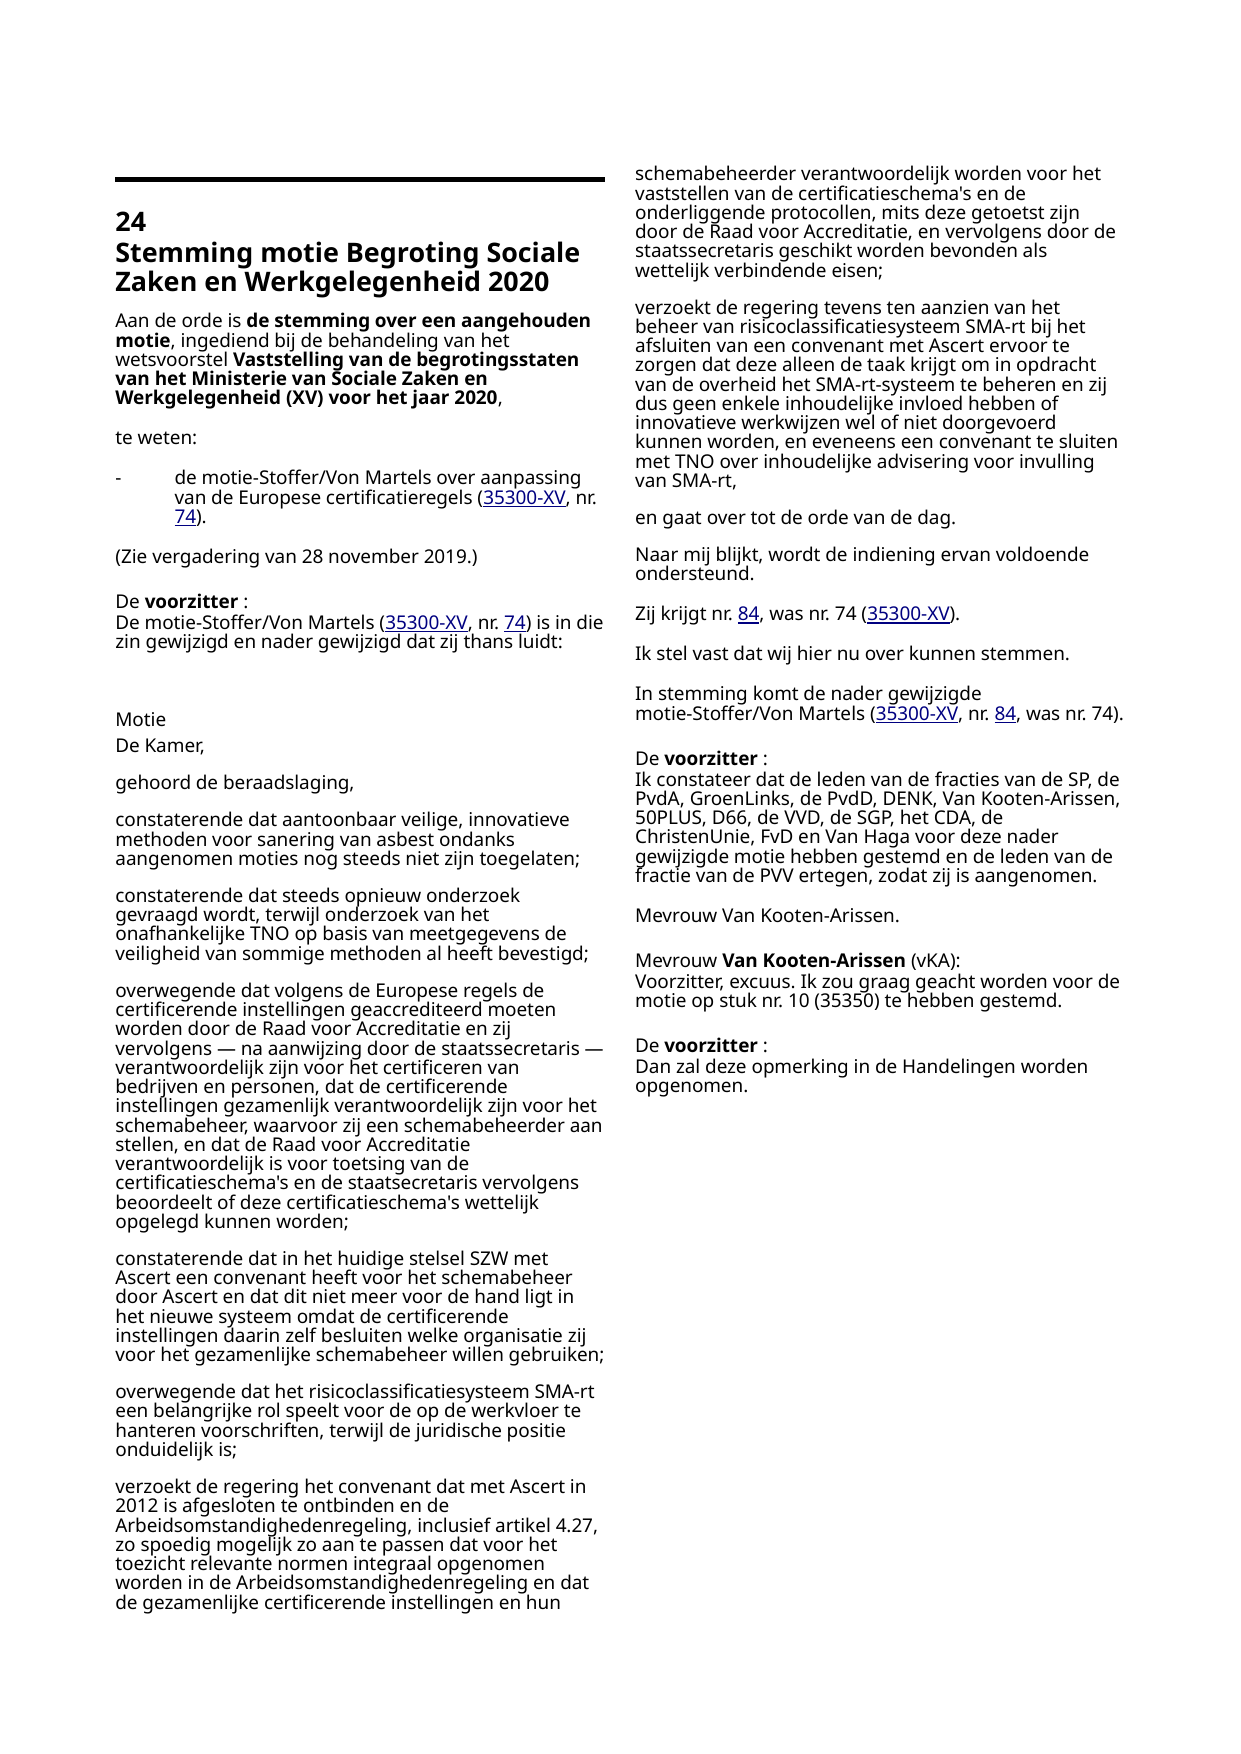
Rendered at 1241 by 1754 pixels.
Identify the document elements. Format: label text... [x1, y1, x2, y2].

text De Kamer, [115, 737, 605, 757]
text verzoekt de regering het convenant dat met Ascert in 2012 is afgesloten te ontbinden en de Arbeidsomstandighedenregeling, inclusief artikel 4.27, zo spoedig mogelijk zo aan te passen dat voor het toezicht relevante normen integraal opgenomen worden in de Arbeidsomstandighedenregeling en dat de gezamenlijke certificerende instellingen en hun [115, 1478, 605, 1613]
text schemabeheerder verantwoordelijk worden voor het vaststellen van de certificatieschema's en de onderliggende protocollen, mits deze getoetst zijn door de Raad voor Accreditatie, en vervolgens door de staatssecretaris geschikt worden bevonden als wettelijk verbindende eisen; [635, 165, 1125, 281]
text constaterende dat aantoonbaar veilige, innovatieve methoden voor sanering van asbest ondanks aangenomen moties nog steeds niet zijn toegelaten; [115, 811, 605, 869]
text Aan de orde is de stemming over een aangehouden motie, ingediend bij de behandeling van het wetsvoorstel Vaststelling van de begrotingsstaten van het Ministerie van Sociale Zaken en Werkgelegenheid (XV) voor het jaar 2020, [115, 312, 605, 409]
text constaterende dat in het huidige stelsel SZW met Ascert een convenant heeft voor het schemabeheer door Ascert en dat dit niet meer voor de hand ligt in het nieuwe systeem omdat de certificerende instellingen daarin zelf besluiten welke organisatie zij voor het gezamenlijke schemabeheer willen gebruiken; [115, 1250, 605, 1366]
text overwegende dat volgens de Europese regels de certificerende instellingen geaccrediteerd moeten worden door de Raad voor Accreditatie en zij vervolgens — na aanwijzing door de staatssecretaris — verantwoordelijk zijn voor het certificeren van bedrijven en personen, dat de certificerende instellingen gezamenlijk verantwoordelijk zijn voor het schemabeheer, waarvoor zij een schemabeheerder aan stellen, en dat de Raad voor Accreditatie verantwoordelijk is voor toetsing van de certificatieschema's en de staatsecretaris vervolgens beoordeelt of deze certificatieschema's wettelijk opgelegd kunnen worden; [115, 982, 605, 1232]
text Ik constateer dat de leden van de fracties van de SP, de PvdA, GroenLinks, de PvdD, DENK, Van Kooten-Arissen, 50PLUS, D66, de VVD, de SGP, het CDA, de ChristenUnie, FvD en Van Haga voor deze nader gewijzigde motie hebben gestemd en de leden van de fractie van de PVV ertegen, zodat zij is aangenomen. [635, 771, 1125, 886]
text Stemming motie Begroting Sociale Zaken en Werkgelegenheid 2020 [115, 239, 605, 312]
text Mevrouw Van Kooten-Arissen (vKA): [635, 947, 1125, 973]
text Ik stel vast dat wij hier nu over kunnen stemmen. [635, 645, 1125, 664]
text te weten: [115, 429, 605, 449]
list de motie-Stoffer/Von Martels over aanpassing van de Europese certificatieregels (35300-XV, nr. 74). [115, 469, 605, 527]
text Zij krijgt nr. 84, was nr. 74 (35300-XV). [635, 605, 1125, 624]
text constaterende dat steeds opnieuw onderzoek gevraagd wordt, terwijl onderzoek van het onafhankelijke TNO op basis van meetgegevens de veiligheid van sommige methoden al heeft bevestigd; [115, 887, 605, 964]
text Naar mij blijkt, wordt de indiening ervan voldoende ondersteund. [635, 546, 1125, 584]
text De motie-Stoffer/Von Martels (35300-XV, nr. 74) is in die zin gewijzigd en nader gewijzigd dat zij thans luidt: [115, 614, 605, 652]
text De voorzitter : [115, 588, 605, 614]
text (Zie vergadering van 28 november 2019.) [115, 548, 605, 567]
text Mevrouw Van Kooten-Arissen. [635, 907, 1125, 926]
text De voorzitter : [635, 1032, 1125, 1058]
text Dan zal deze opmerking in de Handelingen worden opgenomen. [635, 1058, 1125, 1096]
text verzoekt de regering tevens ten aanzien van het beheer van risicoclassificatiesysteem SMA-rt bij het afsluiten van een convenant met Ascert ervoor te zorgen dat deze alleen de taak krijgt om in opdracht van de overheid het SMA-rt-systeem te beheren en zij dus geen enkele inhoudelijke invloed hebben of innovatieve werkwijzen wel of niet doorgevoerd kunnen worden, en eveneens een convenant te sluiten met TNO over inhoudelijke advisering voor invulling van SMA-rt, [635, 299, 1125, 491]
text In stemming komt de nader gewijzigde motie-Stoffer/Von Martels (35300-XV, nr. 84, was nr. 74). [635, 685, 1125, 724]
text 24 [115, 203, 605, 239]
text overwegende dat het risicoclassificatiesysteem SMA-rt een belangrijke rol speelt voor de op de werkvloer te hanteren voorschriften, terwijl de juridische positie onduidelijk is; [115, 1383, 605, 1460]
text De voorzitter : [635, 745, 1125, 771]
text Voorzitter, excuus. Ik zou graag geacht worden voor de motie op stuk nr. 10 (35350) te hebben gestemd. [635, 973, 1125, 1011]
text en gaat over tot de orde van de dag. [635, 509, 1125, 528]
text gehoord de beraadslaging, [115, 774, 605, 794]
text Motie [115, 706, 605, 731]
